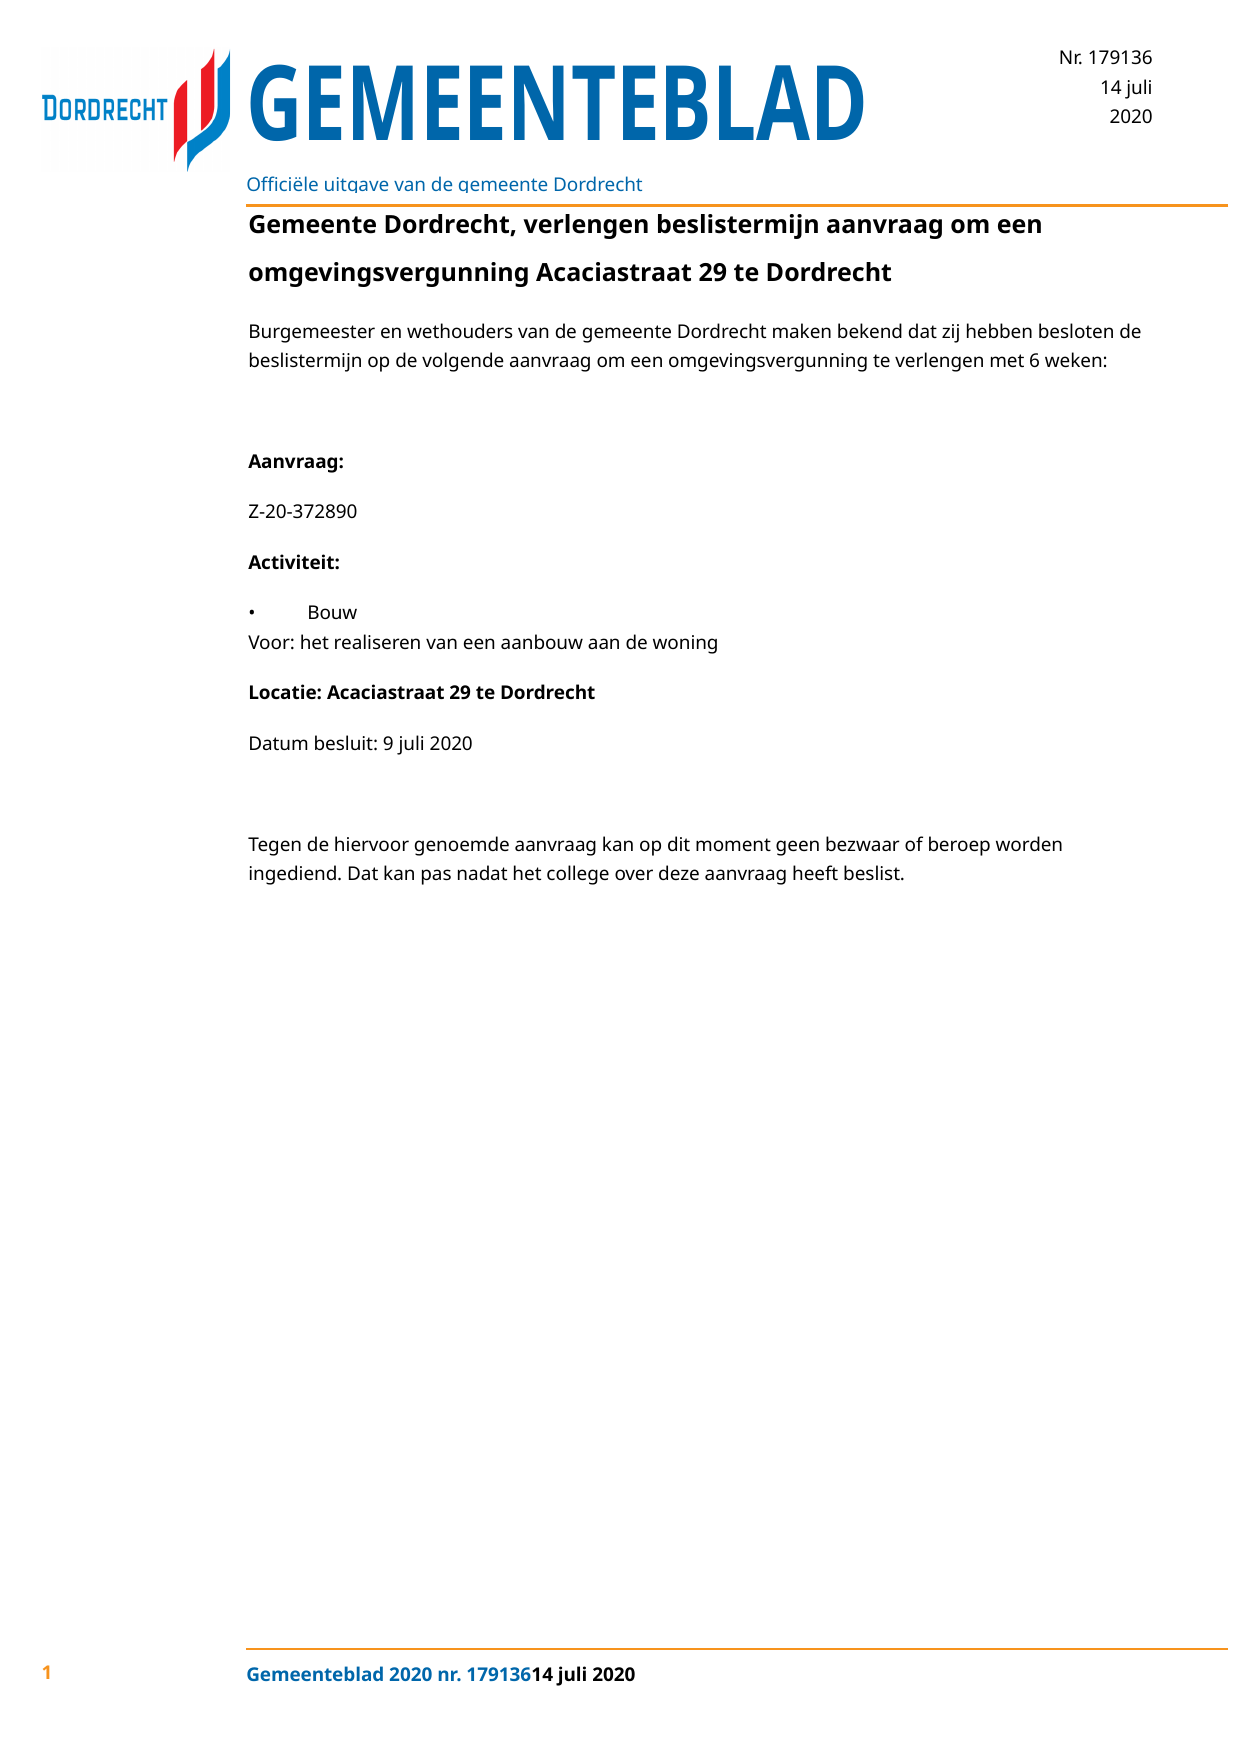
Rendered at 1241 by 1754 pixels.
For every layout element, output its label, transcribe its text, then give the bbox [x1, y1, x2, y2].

text Burgemeester en wethouders van de gemeente Dordrecht maken bekend dat zij hebben besloten de beslistermijn op de volgende aanvraag om een omgevingsvergunning te verlengen met 6 weken: [248, 318, 1152, 373]
list Bouw [248, 599, 1152, 625]
text Activiteit: [248, 549, 1152, 575]
text Gemeente Dordrecht, verlengen beslistermijn aanvraag om een omgevingsvergunning Acaciastraat 29 te Dordrecht [248, 207, 1152, 288]
text Locatie: Acaciastraat 29 te Dordrecht [248, 679, 1152, 705]
text Z-20-372890 [248, 499, 1152, 524]
picture [41, 47, 231, 172]
text Datum besluit: 9 juli 2020 [248, 730, 1152, 756]
text Aanvraag: [248, 448, 1152, 474]
text Tegen de hiervoor genoemde aanvraag kan op dit moment geen bezwaar of beroep worden ingediend. Dat kan pas nadat het college over deze aanvraag heeft beslist. [248, 831, 1152, 886]
text Voor: het realiseren van een aanbouw aan de woning [248, 629, 1152, 655]
